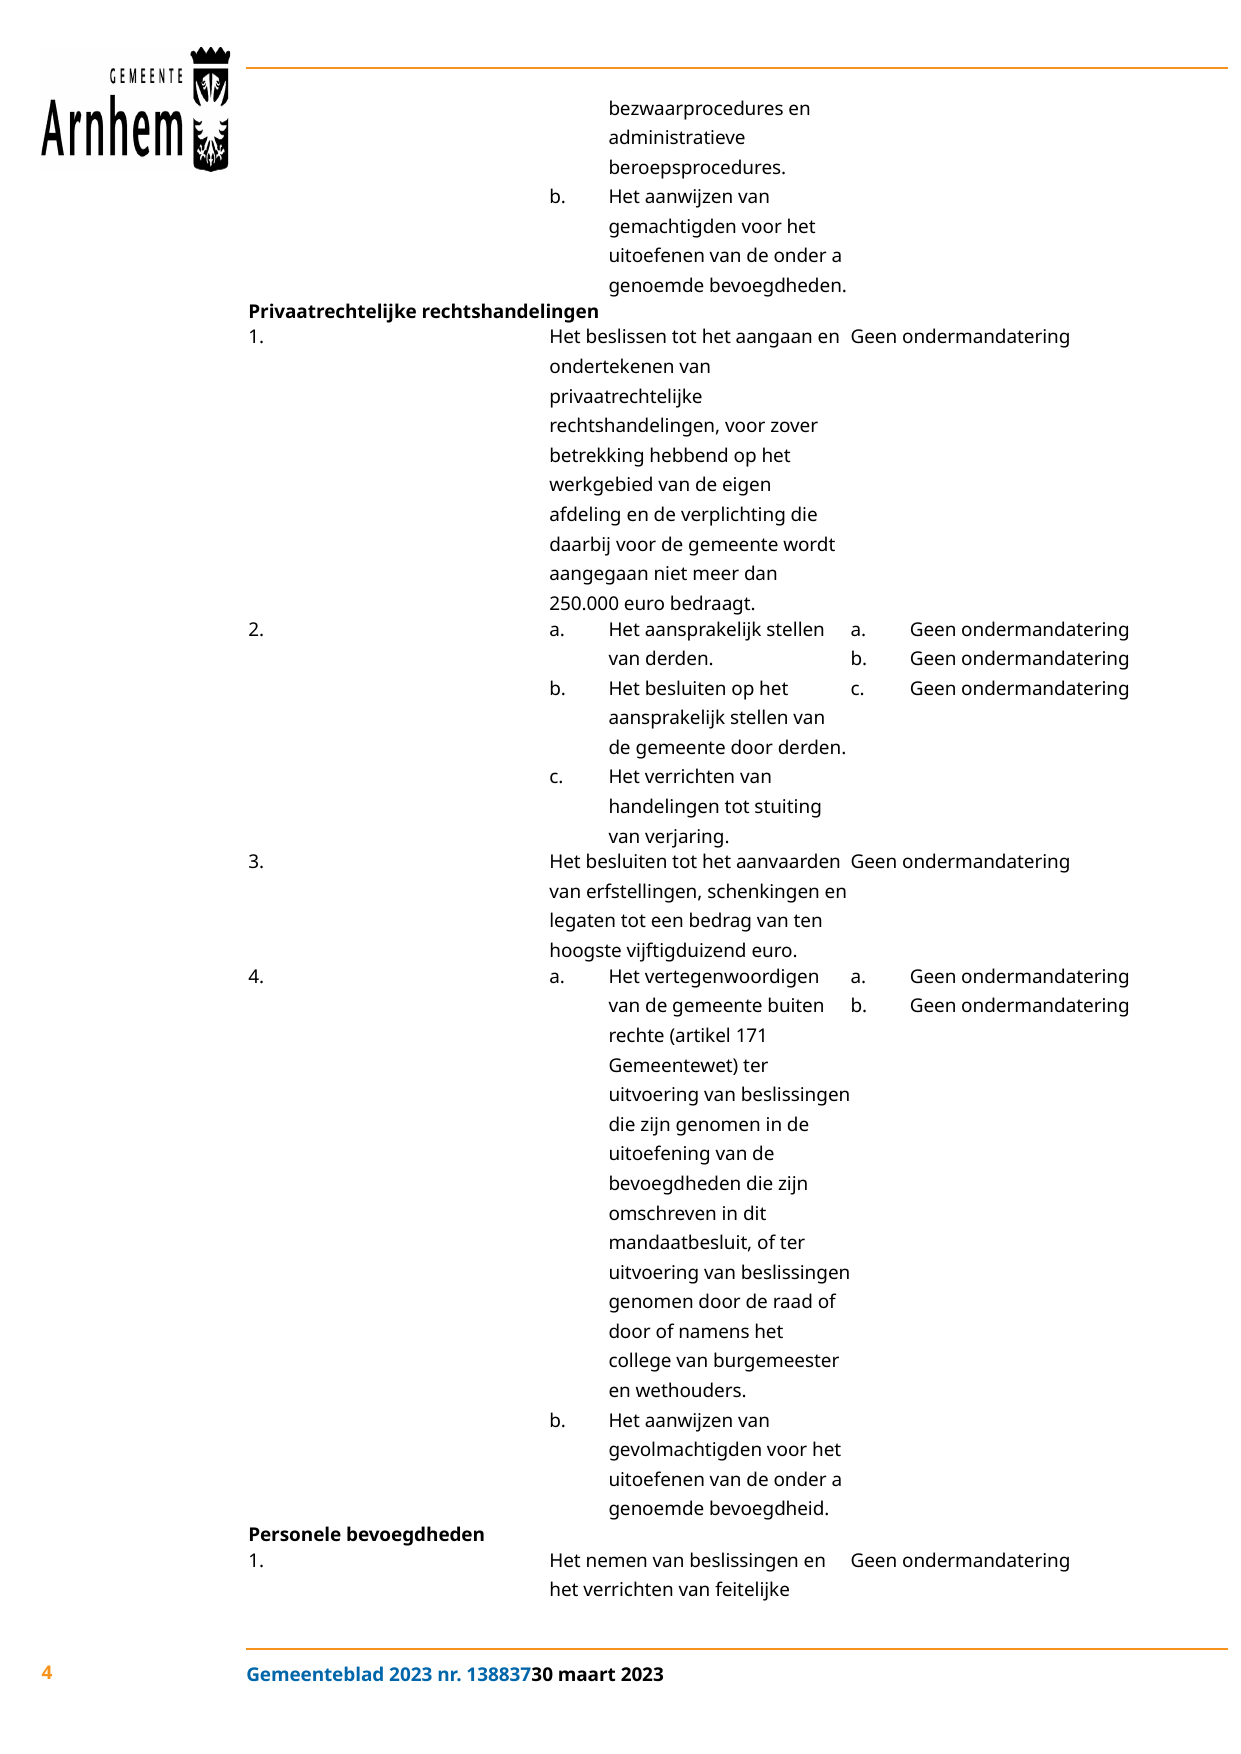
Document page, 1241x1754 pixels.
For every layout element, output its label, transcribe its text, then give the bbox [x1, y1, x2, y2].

table_cell Geen ondermandatering [850, 849, 1152, 963]
table_cell Geen ondermandatering [850, 1547, 1152, 1602]
table_cell [248, 324, 549, 616]
table_cell Het vertegenwoordigen van de gemeente buiten rechte (artikel 171 Gemeentewet) ter uitvoering van beslissingen die zijn genomen in de uitoefening van de bevoegdheden die zijn omschreven in dit mandaatbesluit, of ter uitvoering van beslissingen genomen door de raad of door of namens het college van burgemeester en wethouders. Het aanwijzen van gevolmachtigden voor het uitoefenen van de onder a genoemde bevoegdheid. [549, 963, 850, 1521]
table_cell Geen ondermandatering [850, 324, 1152, 616]
table_cell [850, 95, 1152, 298]
table_cell [248, 849, 549, 963]
picture [41, 47, 231, 172]
table_cell [248, 95, 549, 298]
table_cell Het besluiten tot het aanvaarden van erfstellingen, schenkingen en legaten tot een bedrag van ten hoogste vijftigduizend euro. [549, 849, 850, 963]
table_cell [248, 1547, 549, 1602]
table_cell Geen ondermandatering Geen ondermandatering [850, 963, 1152, 1521]
table_cell Het aansprakelijk stellen van derden. Het besluiten op het aansprakelijk stellen van de gemeente door derden. Het verrichten van handelingen tot stuiting van verjaring. [549, 616, 850, 848]
table_cell Personele bevoegdheden [248, 1521, 1152, 1547]
table_cell Het beslissen tot het aangaan en ondertekenen van privaatrechtelijke rechtshandelingen, voor zover betrekking hebbend op het werkgebied van de eigen afdeling en de verplichting die daarbij voor de gemeente wordt aangegaan niet meer dan 250.000 euro bedraagt. [549, 324, 850, 616]
table_cell [248, 963, 549, 1521]
table_cell Het nemen van beslissingen en het verrichten van feitelijke [549, 1547, 850, 1602]
table_cell Geen ondermandatering Geen ondermandatering Geen ondermandatering [850, 616, 1152, 848]
table_cell bezwaarprocedures en administratieve beroepsprocedures. Het aanwijzen van gemachtigden voor het uitoefenen van de onder a genoemde bevoegdheden. [549, 95, 850, 298]
table_cell [248, 616, 549, 848]
table_cell Privaatrechtelijke rechtshandelingen [248, 298, 1152, 324]
